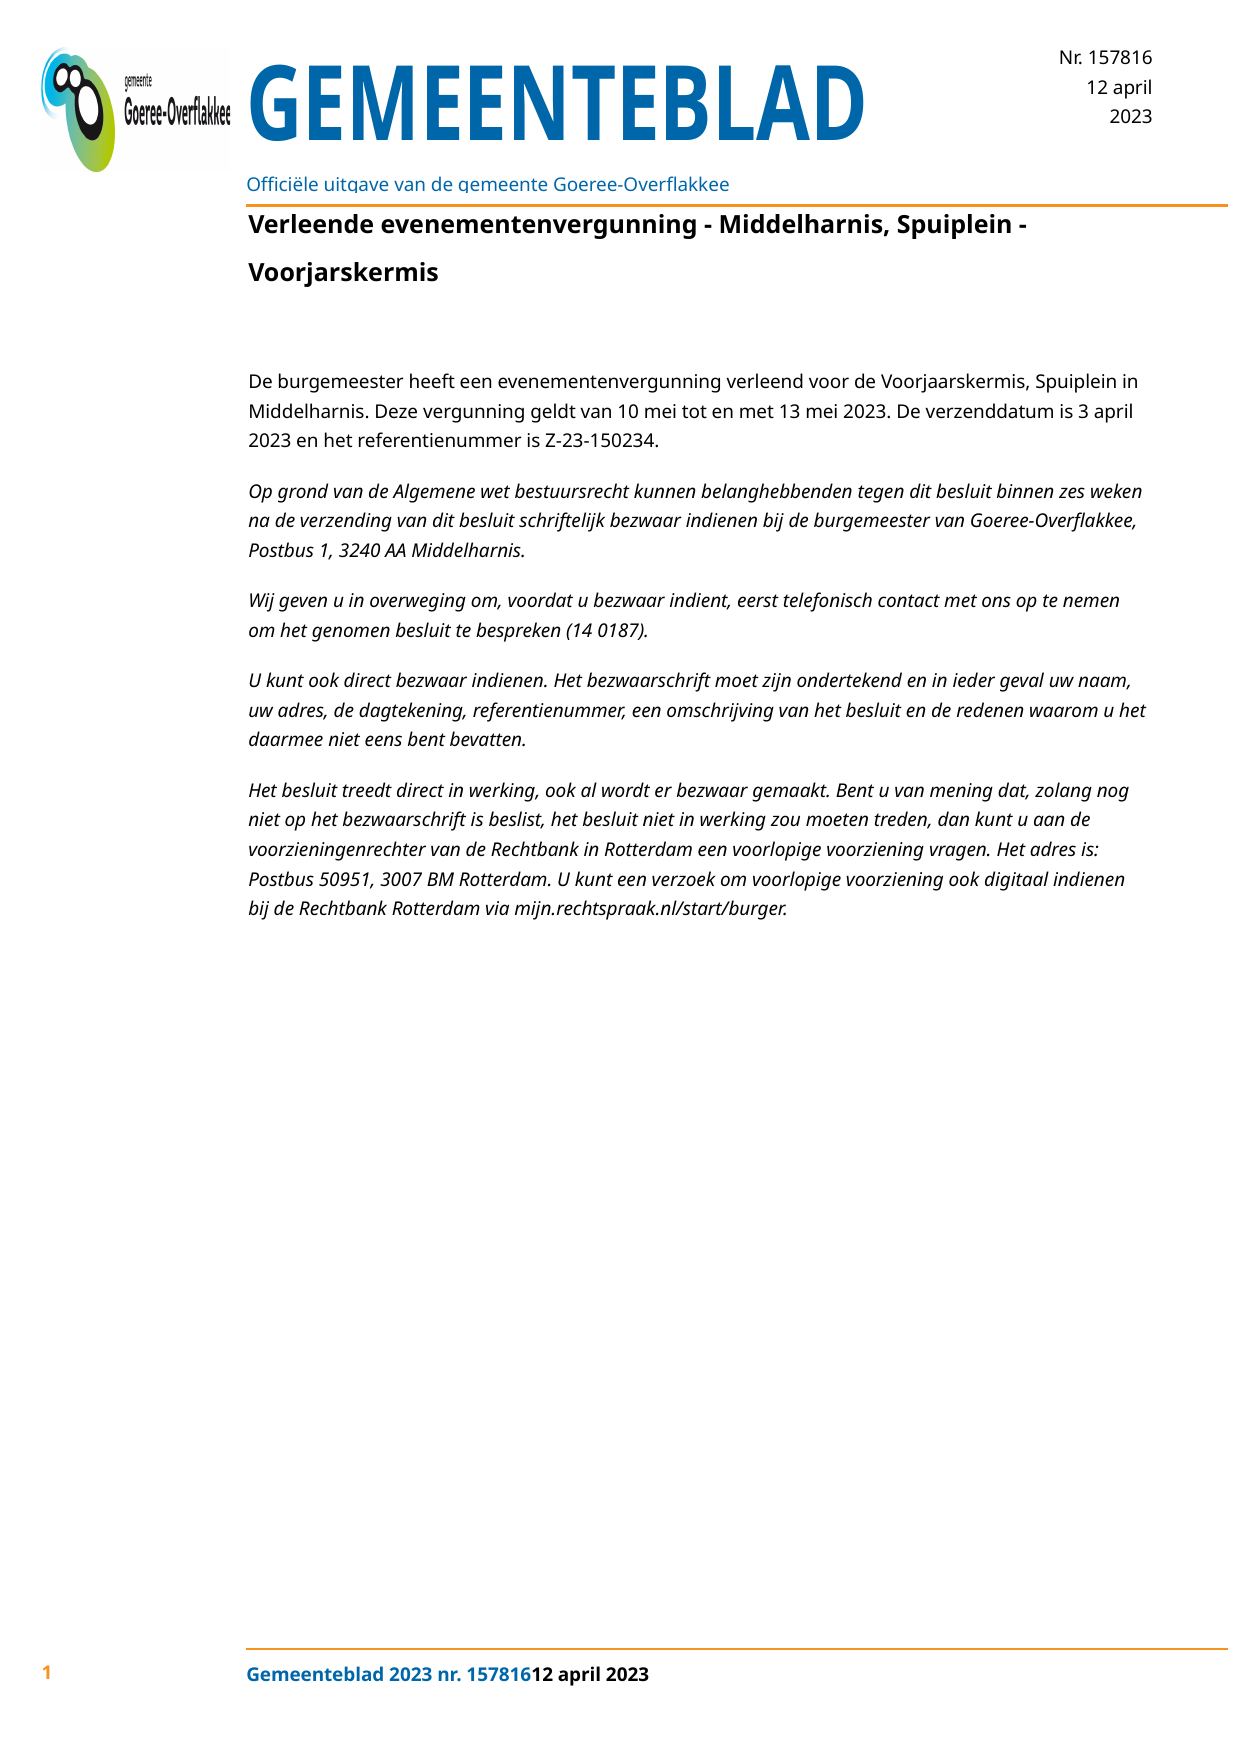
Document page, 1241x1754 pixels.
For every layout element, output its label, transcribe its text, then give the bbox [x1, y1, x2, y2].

picture [41, 47, 231, 172]
text U kunt ook direct bezwaar indienen. Het bezwaarschrift moet zijn ondertekend en in ieder geval uw naam, uw adres, de dagtekening, referentienummer, een omschrijving van het besluit en de redenen waarom u het daarmee niet eens bent bevatten. [248, 667, 1152, 752]
text Verleende evenementenvergunning - Middelharnis, Spuiplein - Voorjarskermis [248, 207, 1152, 288]
text Het besluit treedt direct in werking, ook al wordt er bezwaar gemaakt. Bent u van mening dat, zolang nog niet op het bezwaarschrift is beslist, het besluit niet in werking zou moeten treden, dan kunt u aan de voorzieningenrechter van de Rechtbank in Rotterdam een voorlopige voorziening vragen. Het adres is: Postbus 50951, 3007 BM Rotterdam. U kunt een verzoek om voorlopige voorziening ook digitaal indienen bij de Rechtbank Rotterdam via mijn.rechtspraak.nl/start/burger. [248, 777, 1152, 921]
text De burgemeester heeft een evenementenvergunning verleend voor de Voorjaarskermis, Spuiplein in Middelharnis. Deze vergunning geldt van 10 mei tot en met 13 mei 2023. De verzenddatum is 3 april 2023 en het referentienummer is Z-23-150234. [248, 368, 1152, 453]
text Wij geven u in overweging om, voordat u bezwaar indient, eerst telefonisch contact met ons op te nemen om het genomen besluit te bespreken (14 0187). [248, 587, 1152, 643]
text Op grond van de Algemene wet bestuursrecht kunnen belanghebbenden tegen dit besluit binnen zes weken na de verzending van dit besluit schriftelijk bezwaar indienen bij de burgemeester van Goeree-Overflakkee, Postbus 1, 3240 AA Middelharnis. [248, 478, 1152, 563]
